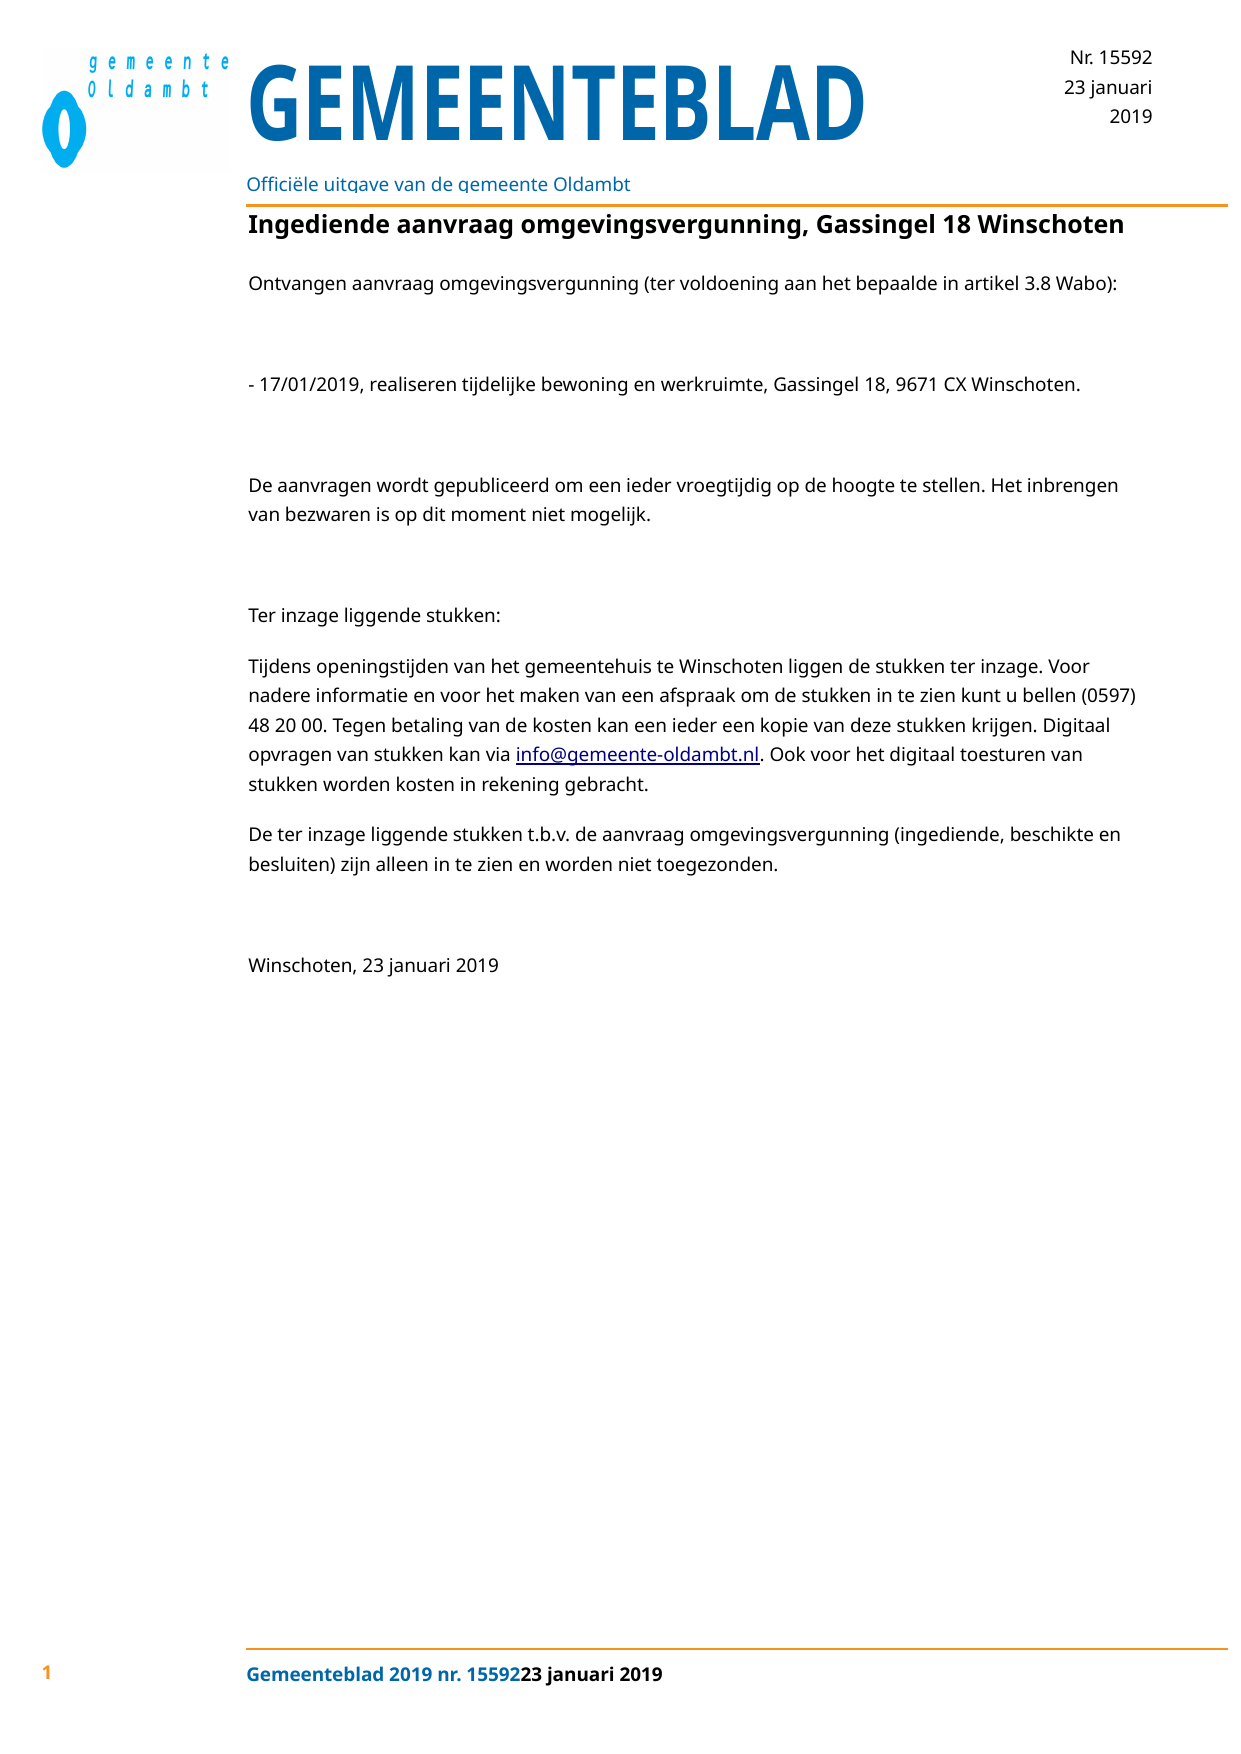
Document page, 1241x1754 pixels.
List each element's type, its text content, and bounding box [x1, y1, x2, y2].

text Ingediende aanvraag omgevingsvergunning, Gassingel 18 Winschoten [248, 207, 1152, 241]
text Ter inzage liggende stukken: [248, 602, 1152, 628]
text De aanvragen wordt gepubliceerd om een ieder vroegtijdig op de hoogte te stellen. Het inbrengen van bezwaren is op dit moment niet mogelijk. [248, 472, 1152, 527]
text Winschoten, 23 januari 2019 [248, 952, 1152, 978]
picture [41, 47, 231, 172]
text De ter inzage liggende stukken t.b.v. de aanvraag omgevingsvergunning (ingediende, beschikte en besluiten) zijn alleen in te zien en worden niet toegezonden. [248, 822, 1152, 877]
text - 17/01/2019, realiseren tijdelijke bewoning en werkruimte, Gassingel 18, 9671 CX Winschoten. [248, 371, 1152, 397]
text Tijdens openingstijden van het gemeentehuis te Winschoten liggen de stukken ter inzage. Voor nadere informatie en voor het maken van een afspraak om de stukken in te zien kunt u bellen (0597) 48 20 00. Tegen betaling van de kosten kan een ieder een kopie van deze stukken krijgen. Digitaal opvragen van stukken kan via info@gemeente-oldambt.nl. Ook voor het digitaal toesturen van stukken worden kosten in rekening gebracht. [248, 653, 1152, 797]
text Ontvangen aanvraag omgevingsvergunning (ter voldoening aan het bepaalde in artikel 3.8 Wabo): [248, 270, 1152, 296]
